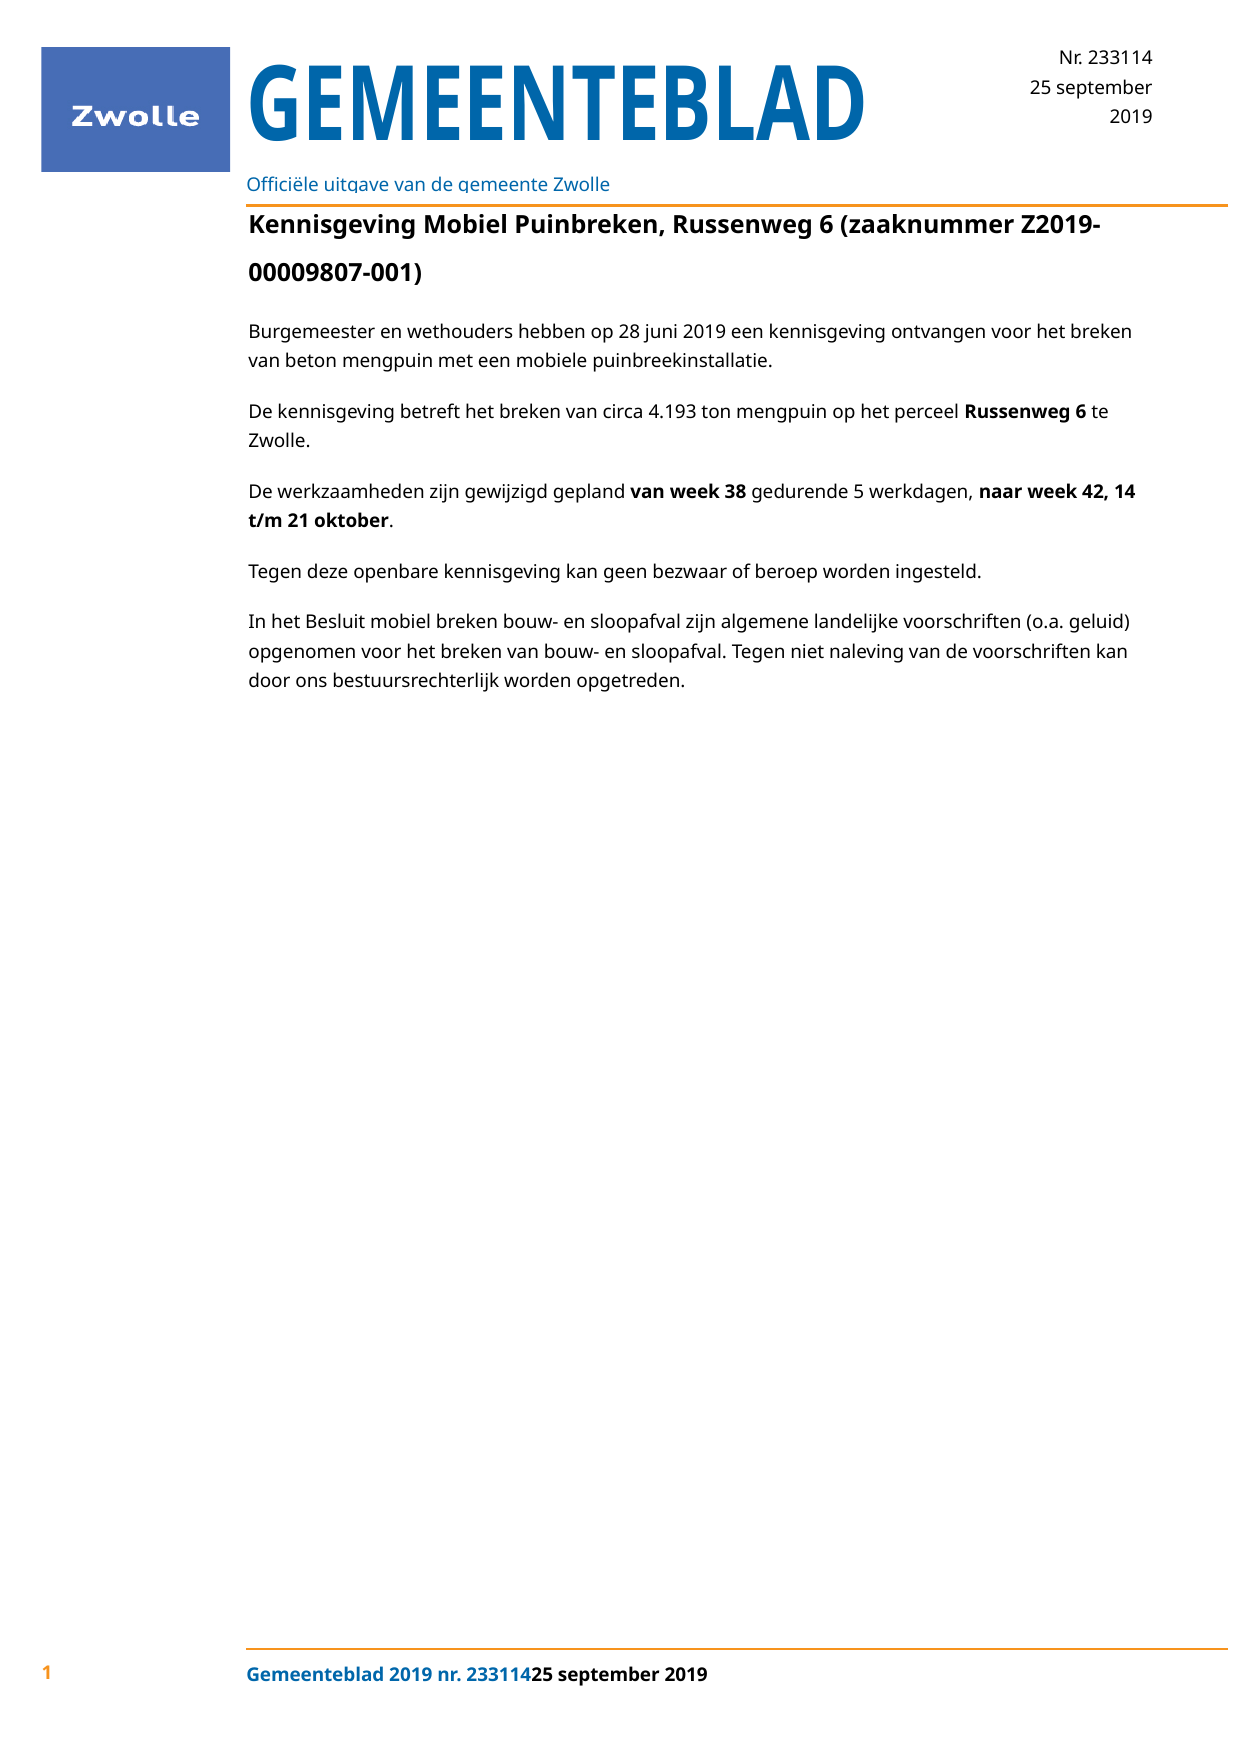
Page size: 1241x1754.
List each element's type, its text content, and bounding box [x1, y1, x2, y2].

text In het Besluit mobiel breken bouw- en sloopafval zijn algemene landelijke voorschriften (o.a. geluid) opgenomen voor het breken van bouw- en sloopafval. Tegen niet naleving van de voorschriften kan door ons bestuursrechterlijk worden opgetreden. [248, 608, 1152, 693]
picture [41, 47, 231, 172]
text Kennisgeving Mobiel Puinbreken, Russenweg 6 (zaaknummer Z2019-00009807-001) [248, 207, 1152, 288]
text De kennisgeving betreft het breken van circa 4.193 ton mengpuin op het perceel Russenweg 6 te Zwolle. [248, 398, 1152, 453]
text Burgemeester en wethouders hebben op 28 juni 2019 een kennisgeving ontvangen voor het breken van beton mengpuin met een mobiele puinbreekinstallatie. [248, 318, 1152, 373]
text De werkzaamheden zijn gewijzigd gepland van week 38 gedurende 5 werkdagen, naar week 42, 14 t/m 21 oktober. [248, 478, 1152, 533]
text Tegen deze openbare kennisgeving kan geen bezwaar of beroep worden ingesteld. [248, 558, 1152, 584]
